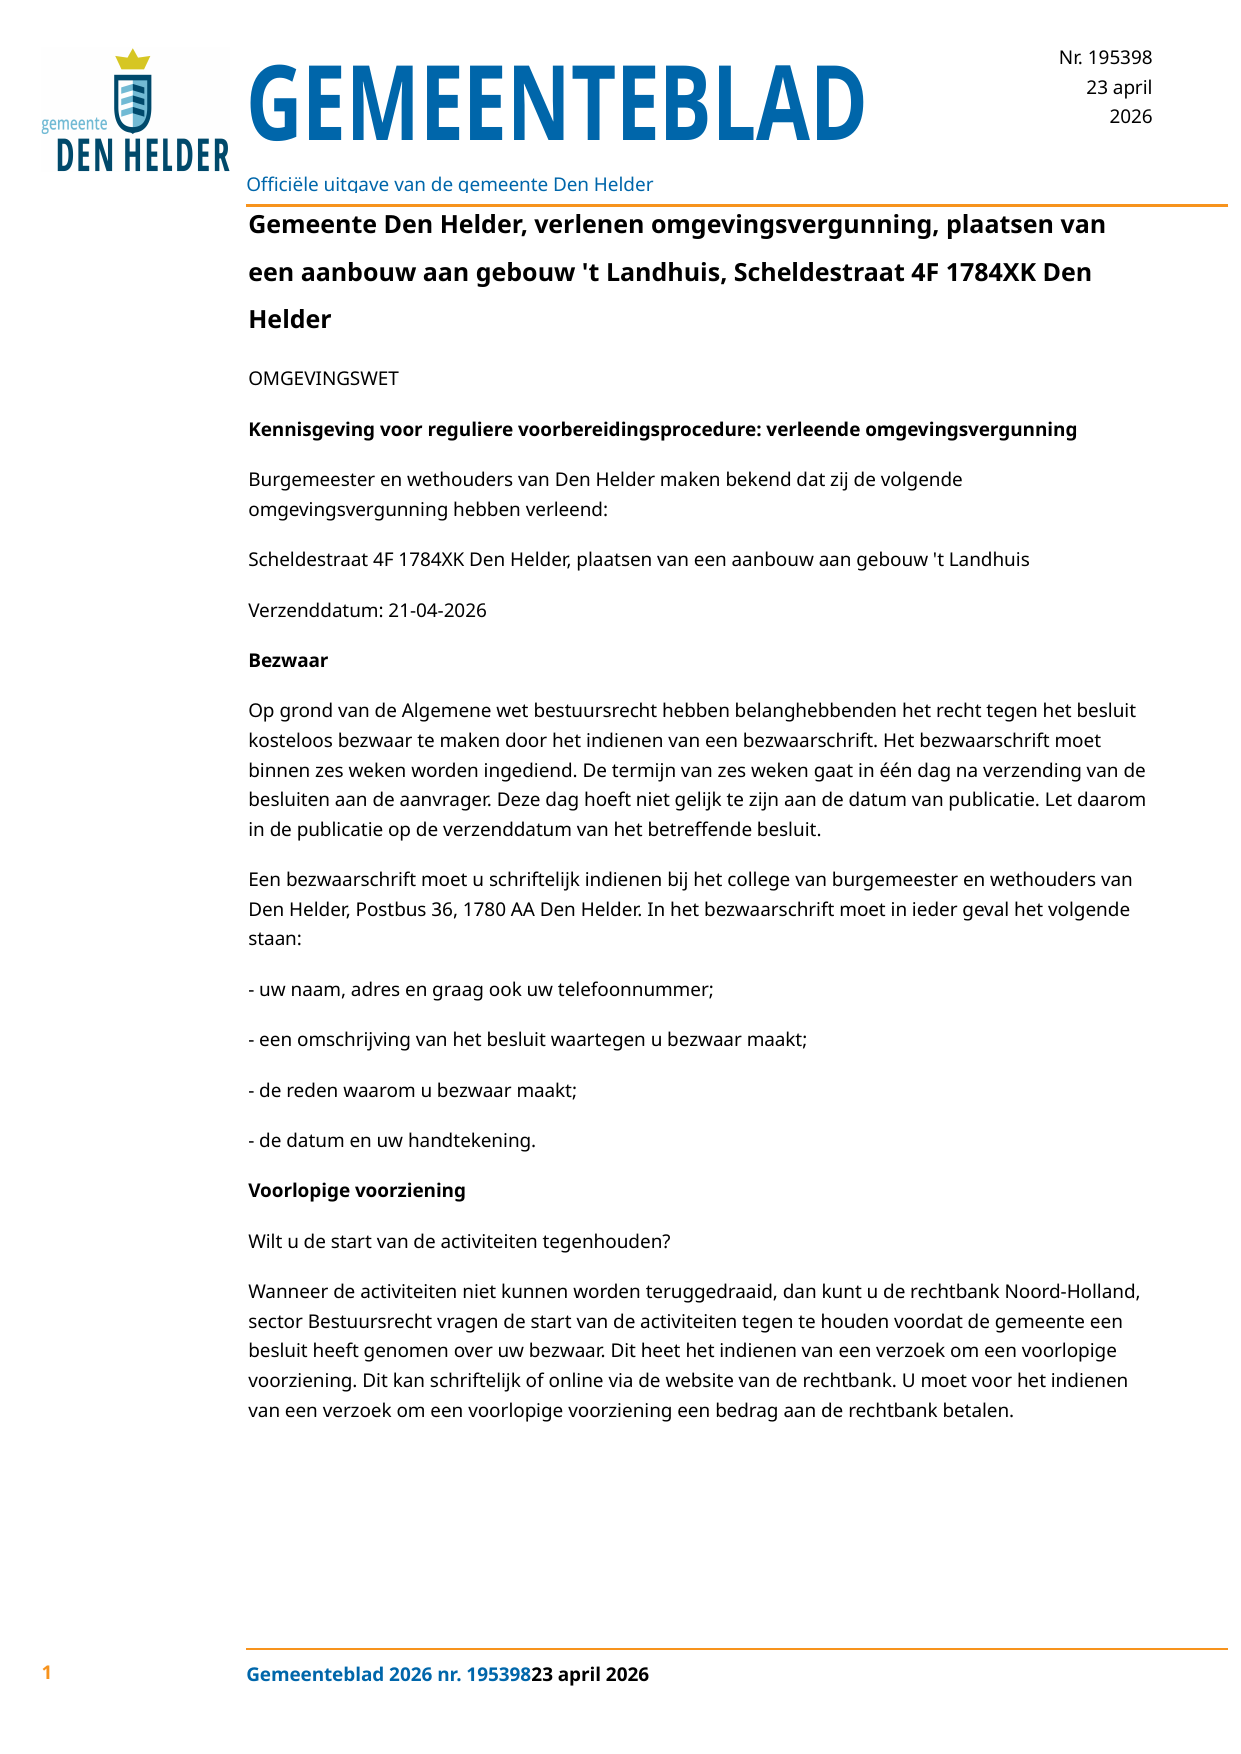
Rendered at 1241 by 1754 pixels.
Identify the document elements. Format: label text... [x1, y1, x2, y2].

text Voorlopige voorziening [248, 1178, 1152, 1203]
text - uw naam, adres en graag ook uw telefoonnummer; [248, 976, 1152, 1002]
text Gemeente Den Helder, verlenen omgevingsvergunning, plaatsen van een aanbouw aan gebouw 't Landhuis, Scheldestraat 4F 1784XK Den Helder [248, 207, 1152, 336]
text Een bezwaarschrift moet u schriftelijk indienen bij het college van burgemeester en wethouders van Den Helder, Postbus 36, 1780 AA Den Helder. In het bezwaarschrift moet in ieder geval het volgende staan: [248, 866, 1152, 951]
picture [100, 154, 106, 172]
picture [220, 160, 224, 172]
text Bezwaar [248, 647, 1152, 673]
text Op grond van de Algemene wet bestuursrecht hebben belanghebbenden het recht tegen het besluit kosteloos bezwaar te maken door het indienen van een bezwaarschrift. Het bezwaarschrift moet binnen zes weken worden ingediend. De termijn van zes weken gaat in één dag na verzending van de besluiten aan de aanvrager. Deze dag hoeft niet gelijk te zijn aan de datum van publicatie. Let daarom in de publicatie op de verzenddatum van het betreffende besluit. [248, 698, 1152, 842]
picture [130, 157, 135, 172]
text - een omschrijving van het besluit waartegen u bezwaar maakt; [248, 1026, 1152, 1052]
picture [63, 144, 68, 165]
text Verzenddatum: 21-04-2026 [248, 597, 1152, 622]
text Wilt u de start van de activiteiten tegenhouden? [248, 1228, 1152, 1254]
picture [182, 144, 187, 165]
text Wanneer de activiteiten niet kunnen worden teruggedraaid, dan kunt u de rechtbank Noord-Holland, sector Bestuursrecht vragen de start van de activiteiten tegen te houden voordat de gemeente een besluit heeft genomen over uw bezwaar. Dit heet het indienen van een verzoek om een voorlopige voorziening. Dit kan schriftelijk of online via de website van de rechtbank. U moet voor het indienen van een verzoek om een voorlopige voorziening een bedrag aan de rechtbank betalen. [248, 1278, 1152, 1422]
text Scheldestraat 4F 1784XK Den Helder, plaatsen van een aanbouw aan gebouw 't Landhuis [248, 546, 1152, 572]
text Kennisgeving voor reguliere voorbereidingsprocedure: verleende omgevingsvergunning [248, 416, 1152, 442]
text OMGEVINGSWET [248, 366, 1152, 391]
text - de datum en uw handtekening. [248, 1127, 1152, 1153]
picture [41, 47, 231, 172]
text - de reden waarom u bezwaar maakt; [248, 1077, 1152, 1102]
text Burgemeester en wethouders van Den Helder maken bekend dat zij de volgende omgevingsvergunning hebben verleend: [248, 466, 1152, 522]
